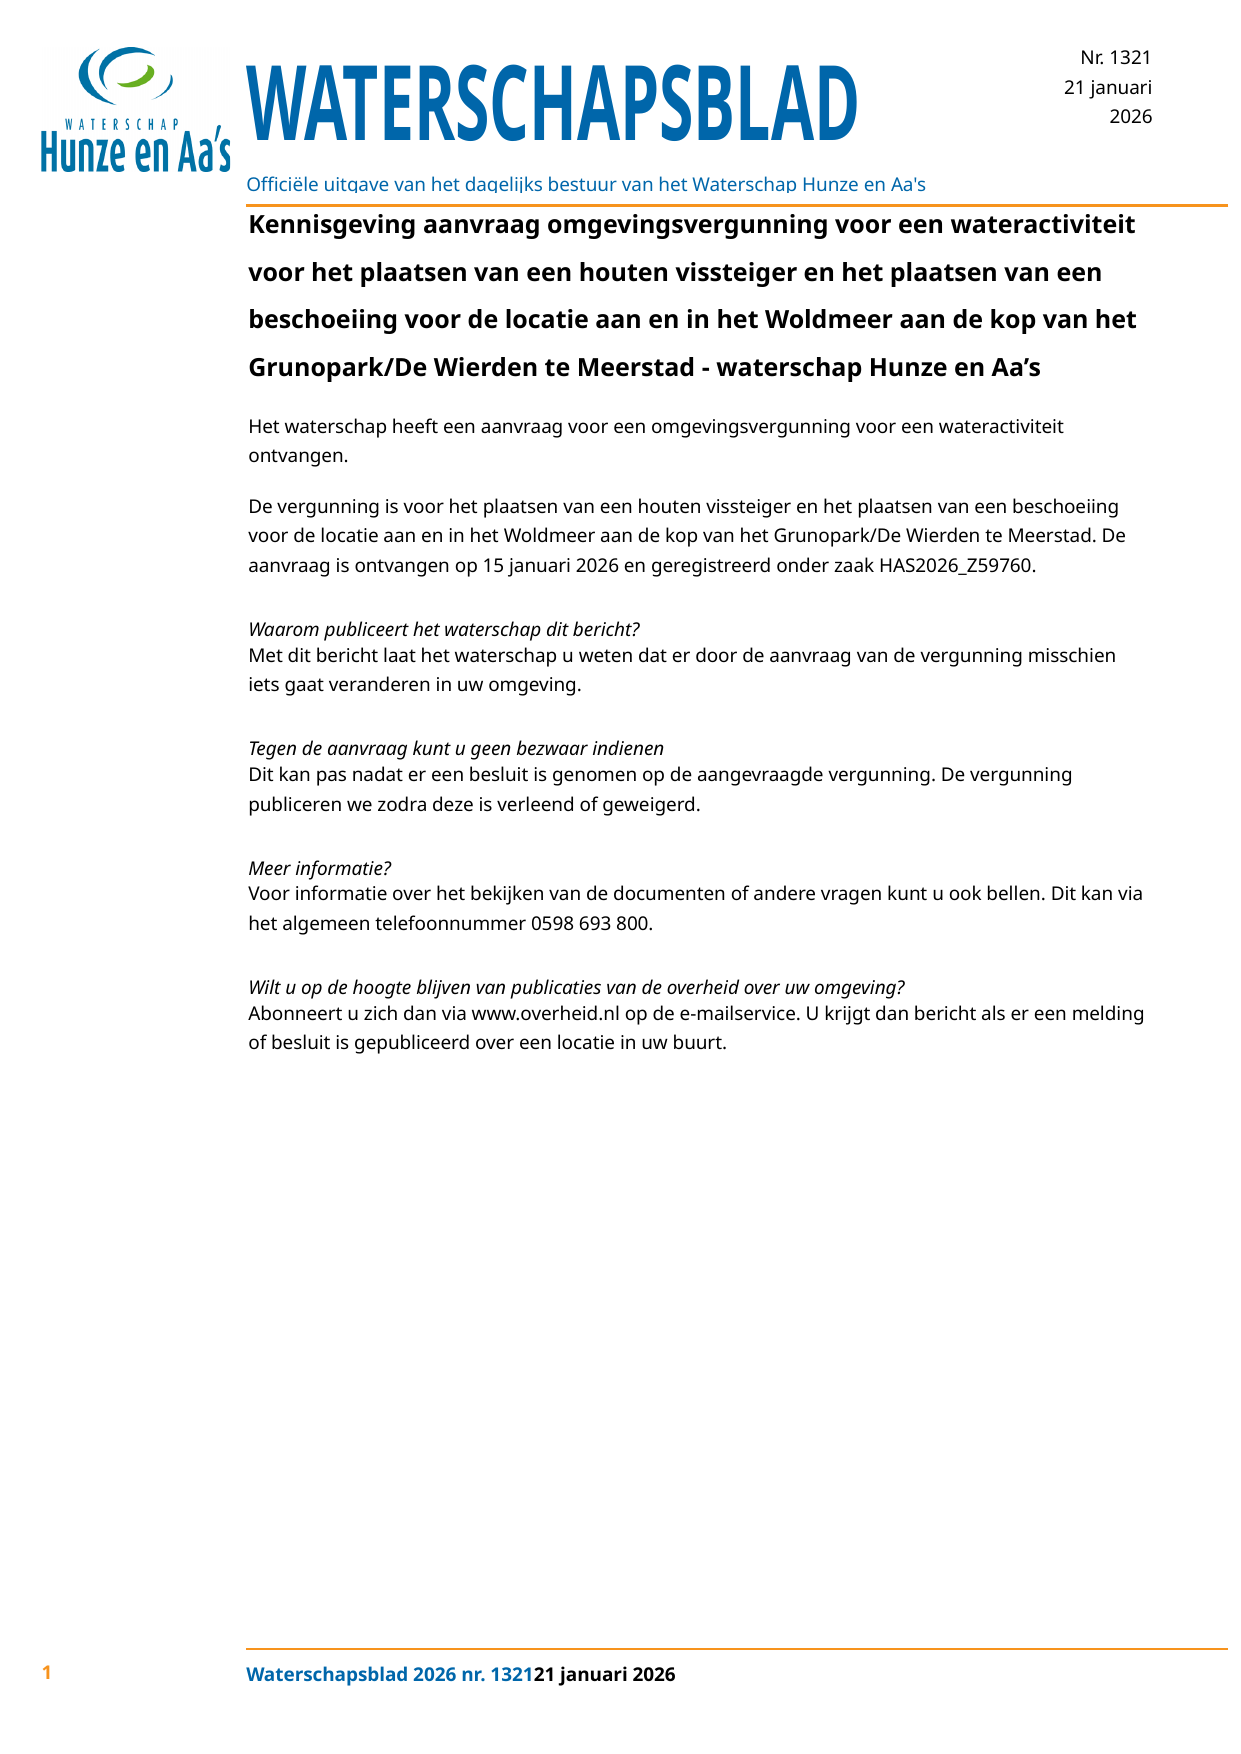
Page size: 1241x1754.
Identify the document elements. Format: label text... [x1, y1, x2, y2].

text De vergunning is voor het plaatsen van een houten vissteiger en het plaatsen van een beschoeiing voor de locatie aan en in het Woldmeer aan de kop van het Grunopark/De Wierden te Meerstad. De aanvraag is ontvangen op 15 januari 2026 en geregistreerd onder zaak HAS2026_Z59760. [248, 493, 1152, 578]
picture [183, 163, 191, 172]
text Abonneert u zich dan via www.overheid.nl op de e-mailservice. U krijgt dan bericht als er een melding of besluit is gepubliceerd over een locatie in uw buurt. [248, 1000, 1152, 1055]
text Met dit bericht laat het waterschap u weten dat er door de aanvraag van de vergunning misschien iets gaat veranderen in uw omgeving. [248, 642, 1152, 697]
picture [226, 145, 231, 156]
text Waarom publiceert het waterschap dit bericht? [248, 616, 1152, 642]
picture [41, 47, 231, 172]
text Dit kan pas nadat er een besluit is genomen op de aangevraagde vergunning. De vergunning publiceren we zodra deze is verleend of geweigerd. [248, 761, 1152, 817]
text Meer informatie? [248, 855, 1152, 881]
text Voor informatie over het bekijken van de documenten of andere vragen kunt u ook bellen. Dit kan via het algemeen telefoonnummer 0598 693 800. [248, 881, 1152, 936]
text Het waterschap heeft een aanvraag voor een omgevingsvergunning voor een wateractiviteit ontvangen. [248, 413, 1152, 468]
text Tegen de aanvraag kunt u geen bezwaar indienen [248, 736, 1152, 761]
picture [47, 154, 51, 172]
text Wilt u op de hoogte blijven van publicaties van de overheid over uw omgeving? [248, 974, 1152, 1000]
text Kennisgeving aanvraag omgevingsvergunning voor een wateractiviteit voor het plaatsen van een houten vissteiger en het plaatsen van een beschoeiing voor de locatie aan en in het Woldmeer aan de kop van het Grunopark/De Wierden te Meerstad - waterschap Hunze en Aa’s [248, 207, 1152, 384]
